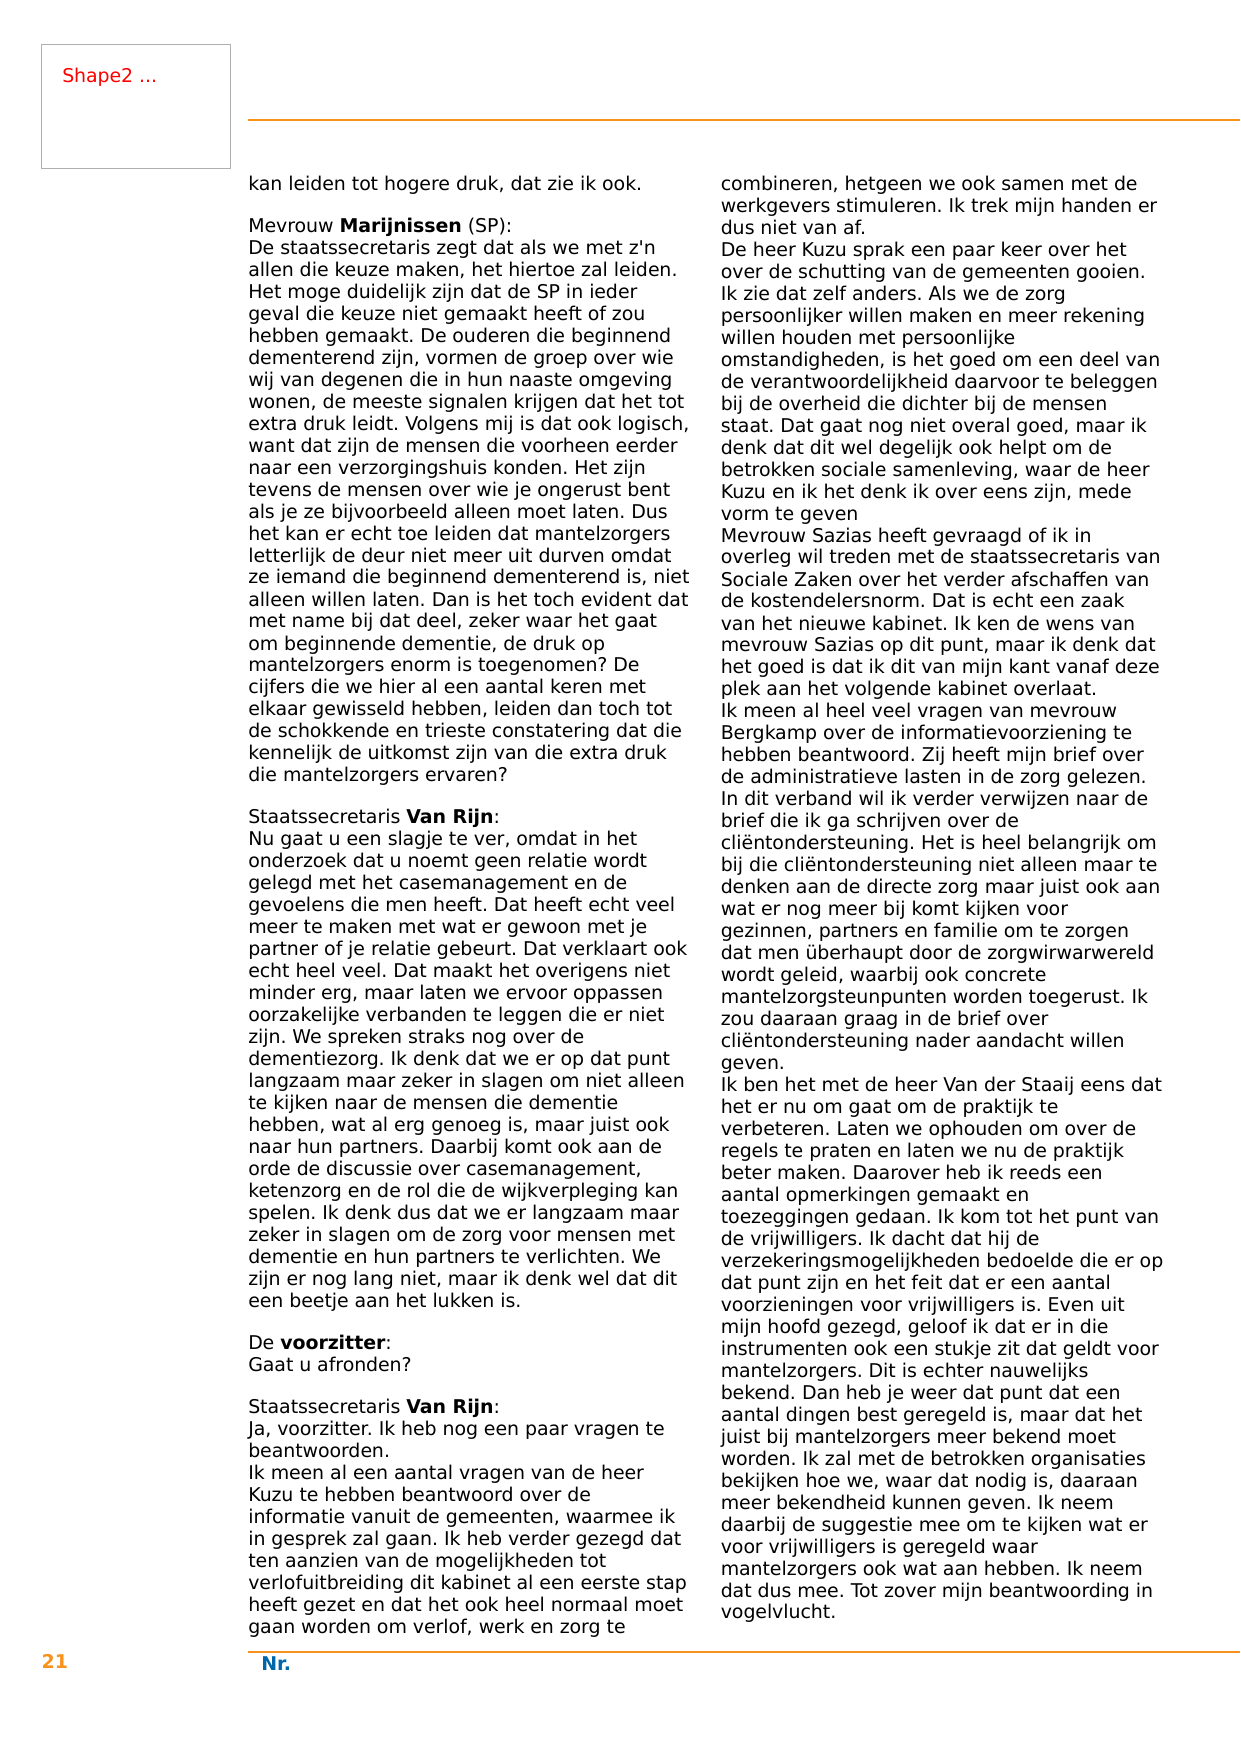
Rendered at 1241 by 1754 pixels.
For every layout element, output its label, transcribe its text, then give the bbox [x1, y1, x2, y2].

text Mevrouw Sazias heeft gevraagd of ik in overleg wil treden met de staatssecretaris van Sociale Zaken over het verder afschaffen van de kostendelersnorm. Dat is echt een zaak van het nieuwe kabinet. Ik ken de wens van mevrouw Sazias op dit punt, maar ik denk dat het goed is dat ik dit van mijn kant vanaf deze plek aan het volgende kabinet overlaat. [721, 524, 1163, 700]
text Ik meen al heel veel vragen van mevrouw Bergkamp over de informatievoorziening te hebben beantwoord. Zij heeft mijn brief over de administratieve lasten in de zorg gelezen. In dit verband wil ik verder verwijzen naar de brief die ik ga schrijven over de cliëntondersteuning. Het is heel belangrijk om bij die cliëntondersteuning niet alleen maar te denken aan de directe zorg maar juist ook aan wat er nog meer bij komt kijken voor gezinnen, partners en familie om te zorgen dat men überhaupt door de zorgwirwarwereld wordt geleid, waarbij ook concrete mantelzorgsteunpunten worden toegerust. Ik zou daaraan graag in de brief over cliëntondersteuning nader aandacht willen geven. [721, 700, 1163, 1074]
text Mevrouw Marijnissen (SP): [248, 215, 691, 237]
text Ja, voorzitter. Ik heb nog een paar vragen te beantwoorden. [248, 1418, 691, 1462]
text Staatssecretaris Van Rijn: [248, 1396, 691, 1418]
text De staatssecretaris zegt dat als we met z'n allen die keuze maken, het hiertoe zal leiden. Het moge duidelijk zijn dat de SP in ieder geval die keuze niet gemaakt heeft of zou hebben gemaakt. De ouderen die beginnend dementerend zijn, vormen de groep over wie wij van degenen die in hun naaste omgeving wonen, de meeste signalen krijgen dat het tot extra druk leidt. Volgens mij is dat ook logisch, want dat zijn de mensen die voorheen eerder naar een verzorgingshuis konden. Het zijn tevens de mensen over wie je ongerust bent als je ze bijvoorbeeld alleen moet laten. Dus het kan er echt toe leiden dat mantelzorgers letterlijk de deur niet meer uit durven omdat ze iemand die beginnend dementerend is, niet alleen willen laten. Dan is het toch evident dat met name bij dat deel, zeker waar het gaat om beginnende dementie, de druk op mantelzorgers enorm is toegenomen? De cijfers die we hier al een aantal keren met elkaar gewisseld hebben, leiden dan toch tot de schokkende en trieste constatering dat die kennelijk de uitkomst zijn van die extra druk die mantelzorgers ervaren? [248, 237, 691, 786]
text Nu gaat u een slagje te ver, omdat in het onderzoek dat u noemt geen relatie wordt gelegd met het casemanagement en de gevoelens die men heeft. Dat heeft echt veel meer te maken met wat er gewoon met je partner of je relatie gebeurt. Dat verklaart ook echt heel veel. Dat maakt het overigens niet minder erg, maar laten we ervoor oppassen oorzakelijke verbanden te leggen die er niet zijn. We spreken straks nog over de dementiezorg. Ik denk dat we er op dat punt langzaam maar zeker in slagen om niet alleen te kijken naar de mensen die dementie hebben, wat al erg genoeg is, maar juist ook naar hun partners. Daarbij komt ook aan de orde de discussie over casemanagement, ketenzorg en de rol die de wijkverpleging kan spelen. Ik denk dus dat we er langzaam maar zeker in slagen om de zorg voor mensen met dementie en hun partners te verlichten. We zijn er nog lang niet, maar ik denk wel dat dit een beetje aan het lukken is. [248, 828, 691, 1312]
text combineren, hetgeen we ook samen met de werkgevers stimuleren. Ik trek mijn handen er dus niet van af. [721, 173, 1163, 239]
text Staatssecretaris Van Rijn: [248, 806, 691, 828]
text Ik ben het met de heer Van der Staaij eens dat het er nu om gaat om de praktijk te verbeteren. Laten we ophouden om over de regels te praten en laten we nu de praktijk beter maken. Daarover heb ik reeds een aantal opmerkingen gemaakt en toezeggingen gedaan. Ik kom tot het punt van de vrijwilligers. Ik dacht dat hij de verzekeringsmogelijkheden bedoelde die er op dat punt zijn en het feit dat er een aantal voorzieningen voor vrijwilligers is. Even uit mijn hoofd gezegd, geloof ik dat er in die instrumenten ook een stukje zit dat geldt voor mantelzorgers. Dit is echter nauwelijks bekend. Dan heb je weer dat punt dat een aantal dingen best geregeld is, maar dat het juist bij mantelzorgers meer bekend moet worden. Ik zal met de betrokken organisaties bekijken hoe we, waar dat nodig is, daaraan meer bekendheid kunnen geven. Ik neem daarbij de suggestie mee om te kijken wat er voor vrijwilligers is geregeld waar mantelzorgers ook wat aan hebben. Ik neem dat dus mee. Tot zover mijn beantwoording in vogelvlucht. [721, 1074, 1163, 1623]
text Gaat u afronden? [248, 1354, 691, 1376]
text kan leiden tot hogere druk, dat zie ik ook. [248, 173, 691, 195]
text Ik meen al een aantal vragen van de heer Kuzu te hebben beantwoord over de informatie vanuit de gemeenten, waarmee ik in gesprek zal gaan. Ik heb verder gezegd dat ten aanzien van de mogelijkheden tot verlofuitbreiding dit kabinet al een eerste stap heeft gezet en dat het ook heel normaal moet gaan worden om verlof, werk en zorg te [248, 1462, 691, 1637]
text De voorzitter: [248, 1332, 691, 1354]
text De heer Kuzu sprak een paar keer over het over de schutting van de gemeenten gooien. Ik zie dat zelf anders. Als we de zorg persoonlijker willen maken en meer rekening willen houden met persoonlijke omstandigheden, is het goed om een deel van de verantwoordelijkheid daarvoor te beleggen bij de overheid die dichter bij de mensen staat. Dat gaat nog niet overal goed, maar ik denk dat dit wel degelijk ook helpt om de betrokken sociale samenleving, waar de heer Kuzu en ik het denk ik over eens zijn, mede vorm te geven [721, 239, 1163, 524]
